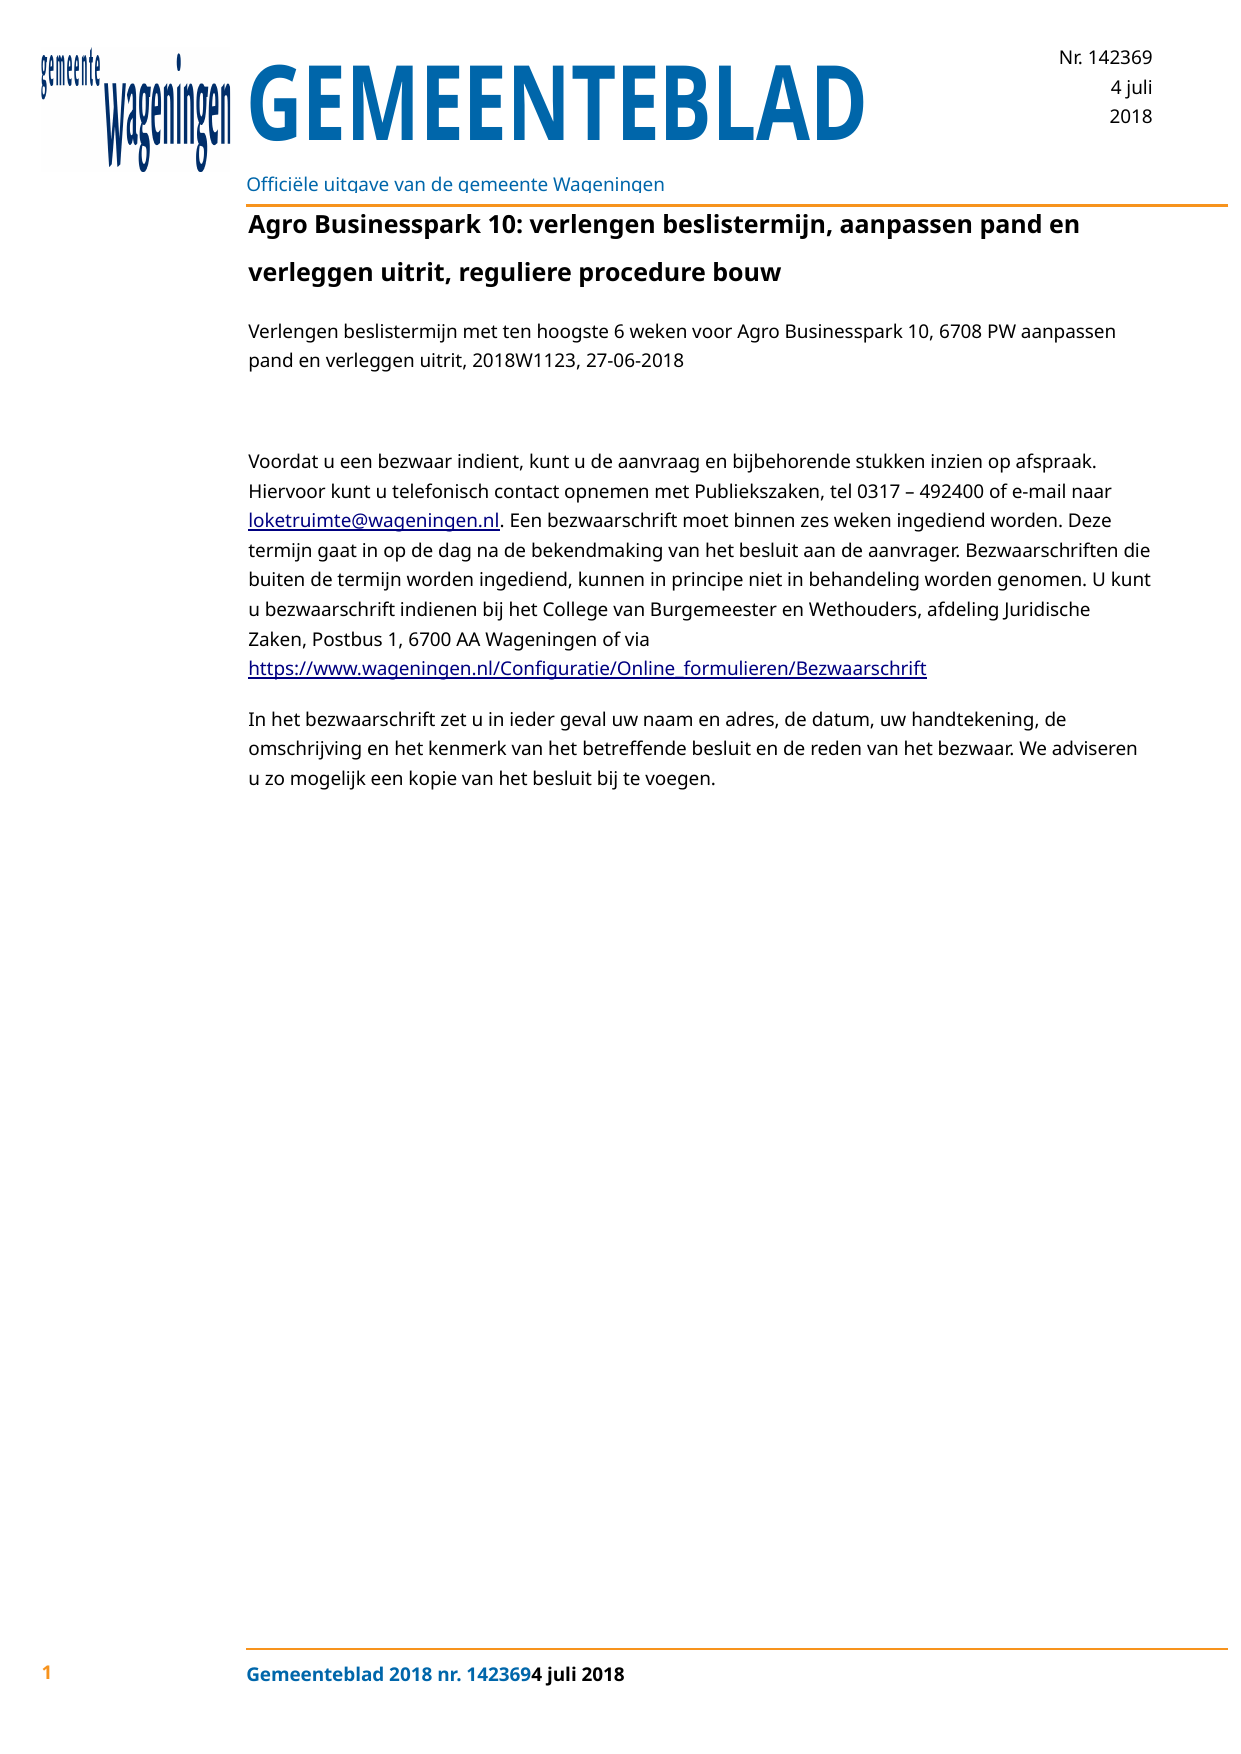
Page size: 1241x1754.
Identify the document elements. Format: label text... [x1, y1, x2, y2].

text Voordat u een bezwaar indient, kunt u de aanvraag en bijbehorende stukken inzien op afspraak. Hiervoor kunt u telefonisch contact opnemen met Publiekszaken, tel 0317 – 492400 of e-mail naar loketruimte@wageningen.nl. Een bezwaarschrift moet binnen zes weken ingediend worden. Deze termijn gaat in op de dag na de bekendmaking van het besluit aan de aanvrager. Bezwaarschriften die buiten de termijn worden ingediend, kunnen in principe niet in behandeling worden genomen. U kunt u bezwaarschrift indienen bij het College van Burgemeester en Wethouders, afdeling Juridische Zaken, Postbus 1, 6700 AA Wageningen of via https://www.wageningen.nl/Configuratie/Online_formulieren/Bezwaarschrift [248, 448, 1152, 681]
picture [41, 47, 231, 172]
text In het bezwaarschrift zet u in ieder geval uw naam en adres, de datum, uw handtekening, de omschrijving en het kenmerk van het betreffende besluit en de reden van het bezwaar. We adviseren u zo mogelijk een kopie van het besluit bij te voegen. [248, 706, 1152, 791]
text Verlengen beslistermijn met ten hoogste 6 weken voor Agro Businesspark 10, 6708 PW aanpassen pand en verleggen uitrit, 2018W1123, 27-06-2018 [248, 318, 1152, 373]
text Agro Businesspark 10: verlengen beslistermijn, aanpassen pand en verleggen uitrit, reguliere procedure bouw [248, 207, 1152, 288]
